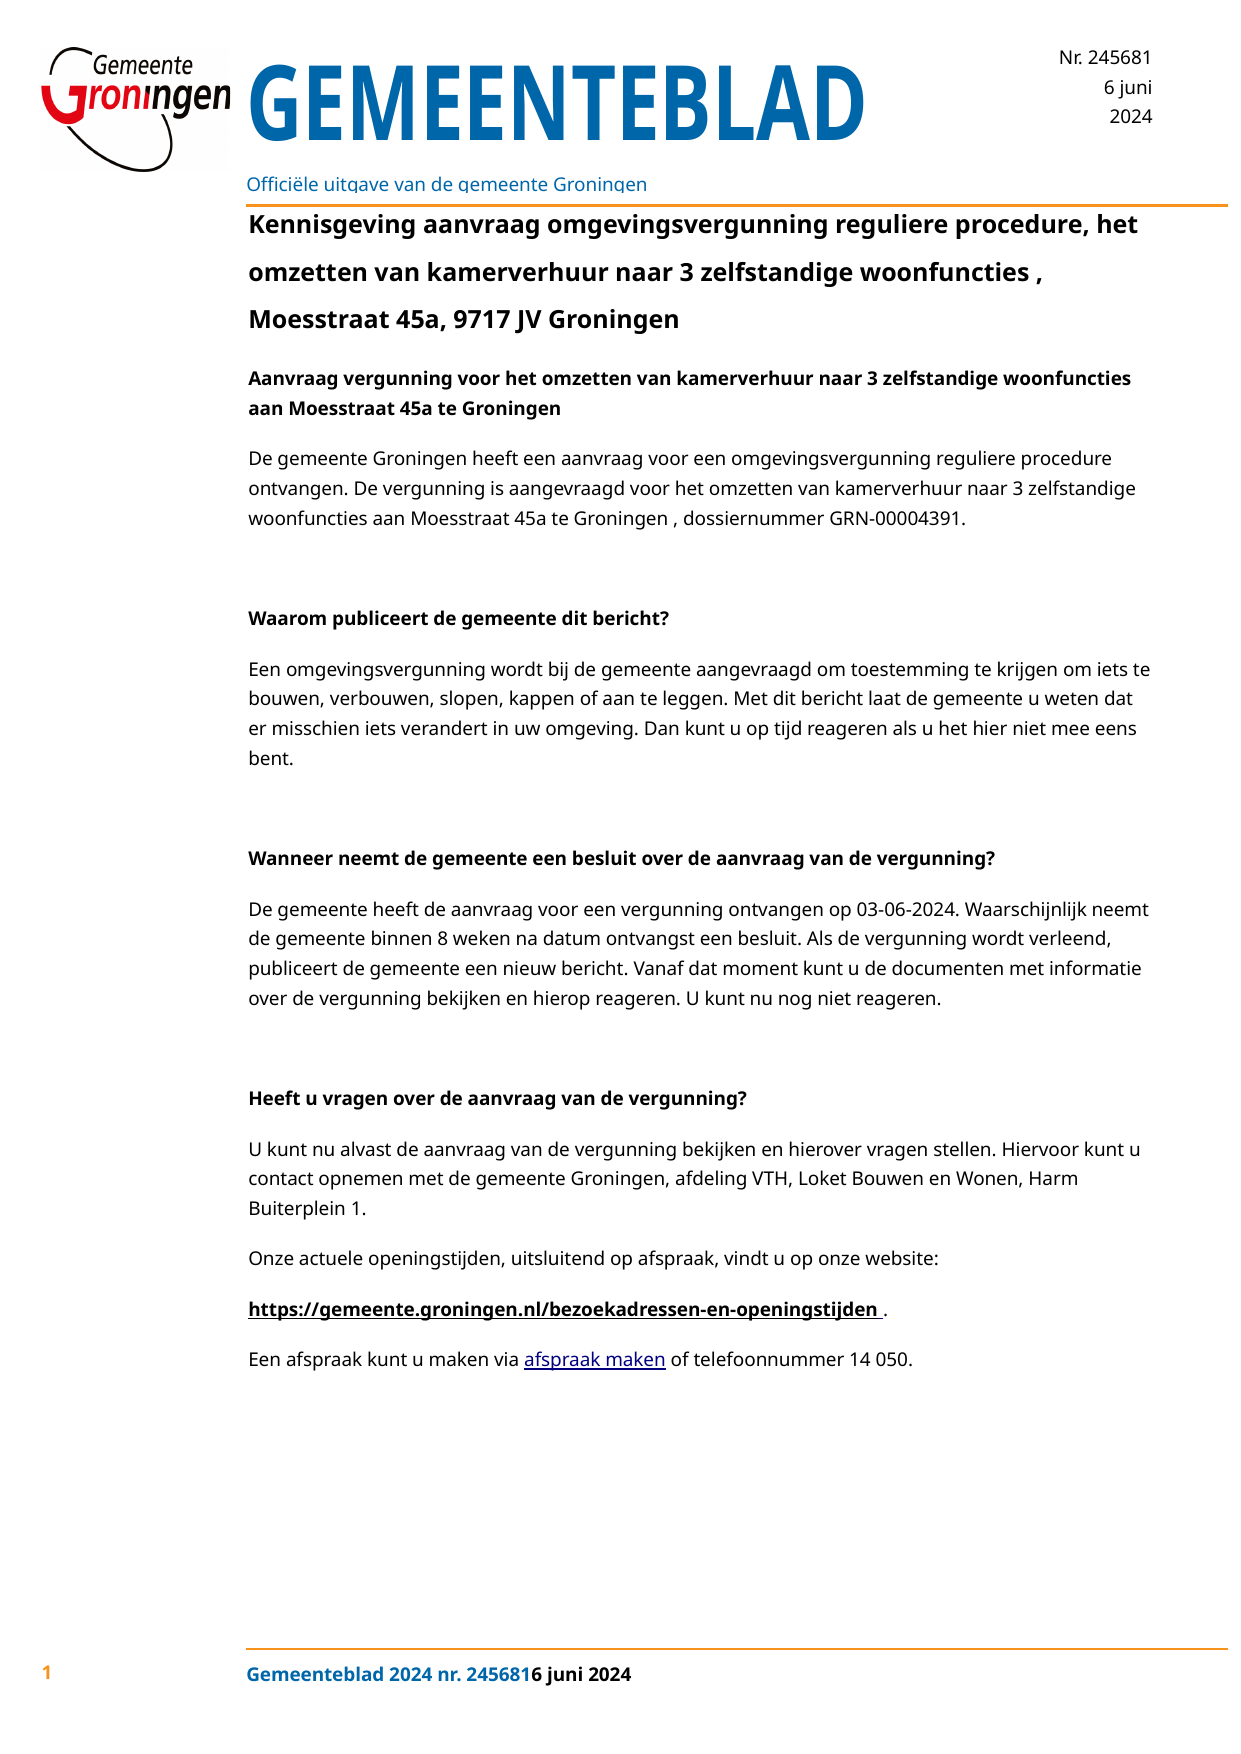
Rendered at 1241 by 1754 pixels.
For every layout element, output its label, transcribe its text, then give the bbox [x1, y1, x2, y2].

text Een omgevingsvergunning wordt bij de gemeente aangevraagd om toestemming te krijgen om iets te bouwen, verbouwen, slopen, kappen of aan te leggen. Met dit bericht laat de gemeente u weten dat er misschien iets verandert in uw omgeving. Dan kunt u op tijd reageren als u het hier niet mee eens bent. [248, 656, 1152, 770]
text Heeft u vragen over de aanvraag van de vergunning? [248, 1086, 1152, 1111]
text De gemeente heeft de aanvraag voor een vergunning ontvangen op 03-06-2024. Waarschijnlijk neemt de gemeente binnen 8 weken na datum ontvangst een besluit. Als de vergunning wordt verleend, publiceert de gemeente een nieuw bericht. Vanaf dat moment kunt u de documenten met informatie over de vergunning bekijken en hierop reageren. U kunt nu nog niet reageren. [248, 896, 1152, 1010]
text https://gemeente.groningen.nl/bezoekadressen-en-openingstijden . [248, 1296, 1152, 1322]
text De gemeente Groningen heeft een aanvraag voor een omgevingsvergunning reguliere procedure ontvangen. De vergunning is aangevraagd voor het omzetten van kamerverhuur naar 3 zelfstandige woonfuncties aan Moesstraat 45a te Groningen , dossiernummer GRN-00004391. [248, 446, 1152, 530]
picture [41, 47, 231, 172]
text Wanneer neemt de gemeente een besluit over de aanvraag van de vergunning? [248, 846, 1152, 871]
text Een afspraak kunt u maken via afspraak maken of telefoonnummer 14 050. [248, 1346, 1152, 1372]
text Kennisgeving aanvraag omgevingsvergunning reguliere procedure, het omzetten van kamerverhuur naar 3 zelfstandige woonfuncties , Moesstraat 45a, 9717 JV Groningen [248, 207, 1152, 336]
text Onze actuele openingstijden, uitsluitend op afspraak, vindt u op onze website: [248, 1246, 1152, 1271]
text U kunt nu alvast de aanvraag van de vergunning bekijken en hierover vragen stellen. Hiervoor kunt u contact opnemen met de gemeente Groningen, afdeling VTH, Loket Bouwen en Wonen, Harm Buiterplein 1. [248, 1136, 1152, 1221]
text Waarom publiceert de gemeente dit bericht? [248, 606, 1152, 631]
text Aanvraag vergunning voor het omzetten van kamerverhuur naar 3 zelfstandige woonfuncties aan Moesstraat 45a te Groningen [248, 366, 1152, 421]
